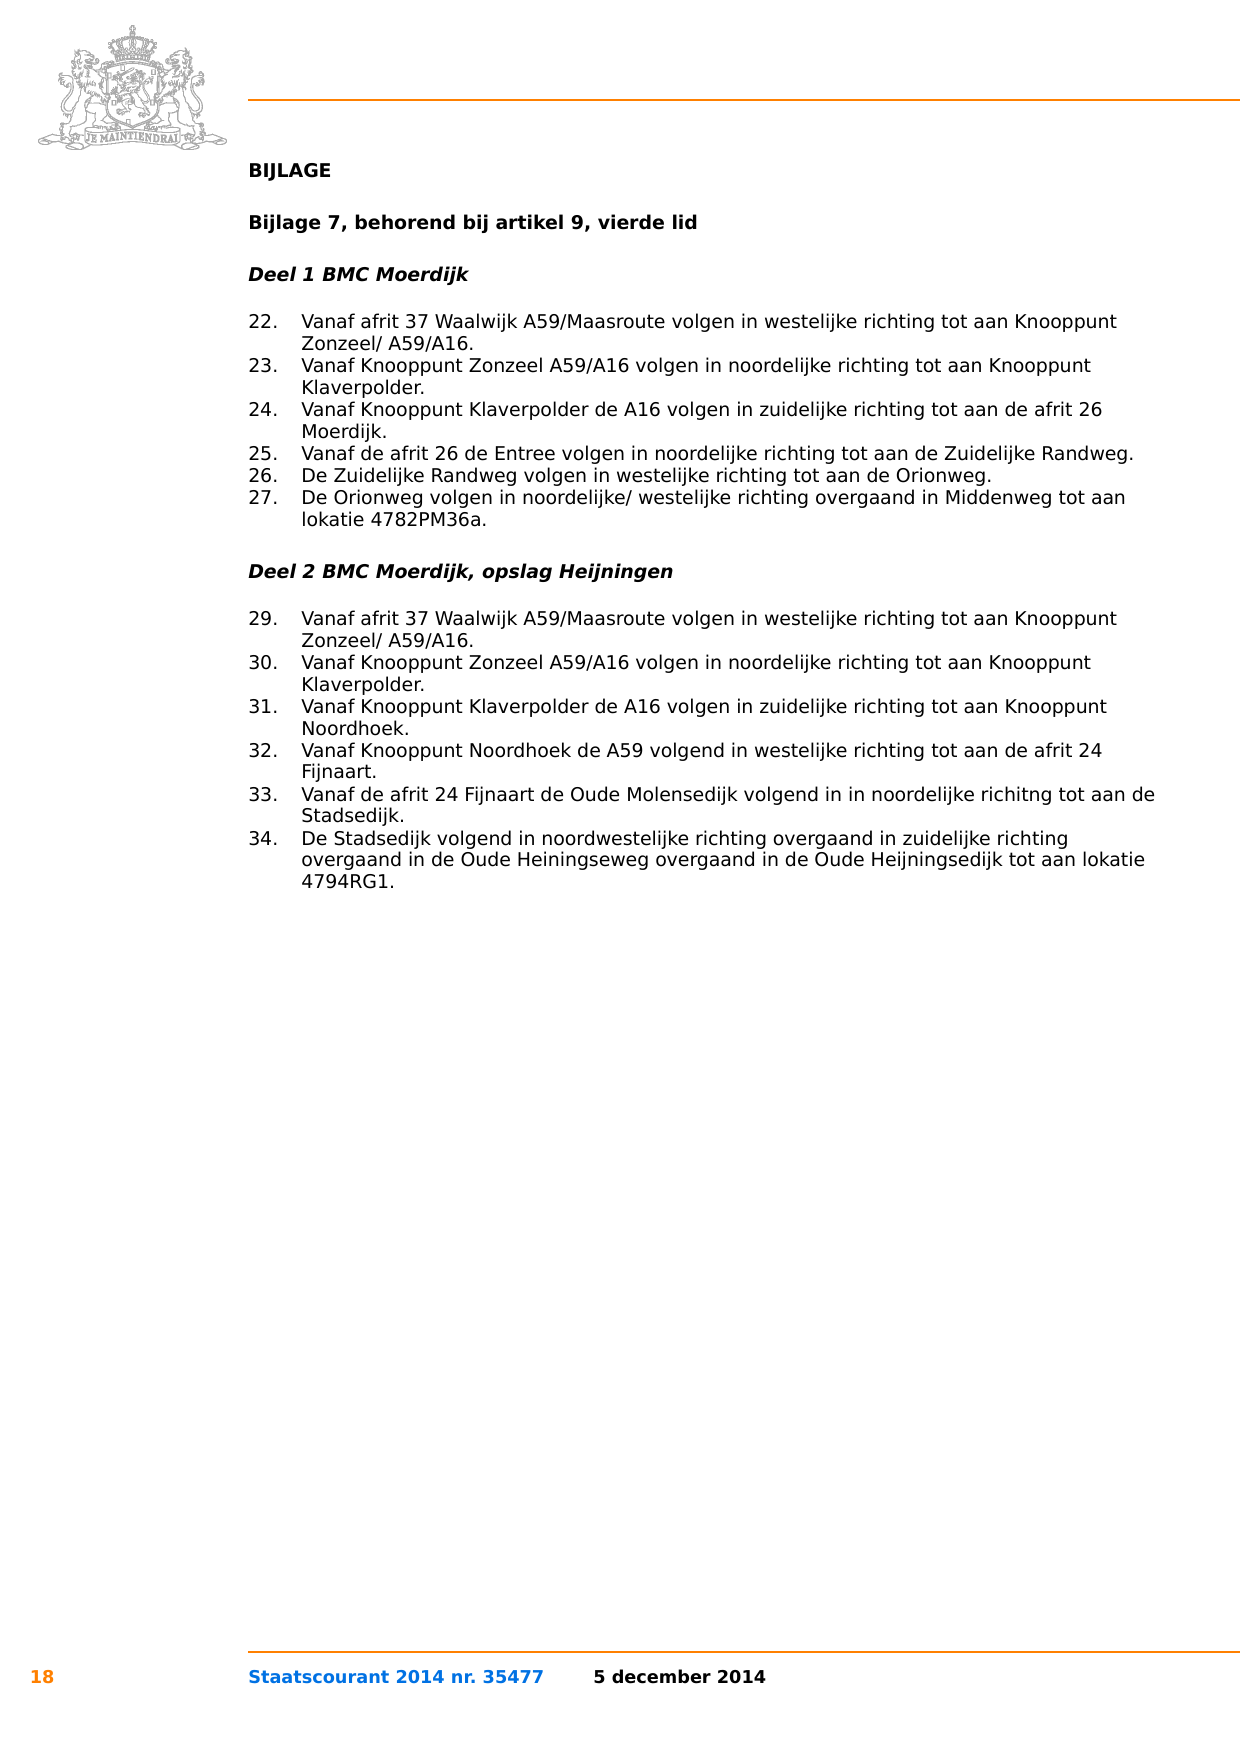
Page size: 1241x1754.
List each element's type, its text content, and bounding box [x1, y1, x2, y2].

text 26. De Zuidelijke Randweg volgen in westelijke richting tot aan de Orionweg. [248, 465, 1163, 487]
text 22. Vanaf afrit 37 Waalwijk A59/Maasroute volgen in westelijke richting tot aan Knooppunt Zonzeel/ A59/A16. [248, 311, 1163, 355]
text 24. Vanaf Knooppunt Klaverpolder de A16 volgen in zuidelijke richting tot aan de afrit 26 Moerdijk. [248, 399, 1163, 443]
text 29. Vanaf afrit 37 Waalwijk A59/Maasroute volgen in westelijke richting tot aan Knooppunt Zonzeel/ A59/A16. [248, 608, 1163, 652]
text 34. De Stadsedijk volgend in noordwestelijke richting overgaand in zuidelijke richting overgaand in de Oude Heiningseweg overgaand in de Oude Heijningsedijk tot aan lokatie 4794RG1. [248, 827, 1163, 893]
text 23. Vanaf Knooppunt Zonzeel A59/A16 volgen in noordelijke richting tot aan Knooppunt Klaverpolder. [248, 355, 1163, 399]
subtitle Deel 1 BMC Moerdijk [248, 264, 1163, 286]
subtitle Deel 2 BMC Moerdijk, opslag Heijningen [248, 561, 1163, 583]
text 25. Vanaf de afrit 26 de Entree volgen in noordelijke richting tot aan de Zuidelijke Randweg. [248, 443, 1163, 465]
picture [38, 25, 227, 150]
subtitle BIJLAGE [248, 160, 1163, 182]
text 32. Vanaf Knooppunt Noordhoek de A59 volgend in westelijke richting tot aan de afrit 24 Fijnaart. [248, 739, 1163, 783]
text 27. De Orionweg volgen in noordelijke/ westelijke richting overgaand in Middenweg tot aan lokatie 4782PM36a. [248, 487, 1163, 531]
subtitle Bijlage 7, behorend bij artikel 9, vierde lid [248, 212, 1163, 234]
text 31. Vanaf Knooppunt Klaverpolder de A16 volgen in zuidelijke richting tot aan Knooppunt Noordhoek. [248, 696, 1163, 739]
text 30. Vanaf Knooppunt Zonzeel A59/A16 volgen in noordelijke richting tot aan Knooppunt Klaverpolder. [248, 652, 1163, 696]
text 33. Vanaf de afrit 24 Fijnaart de Oude Molensedijk volgend in in noordelijke richitng tot aan de Stadsedijk. [248, 783, 1163, 827]
